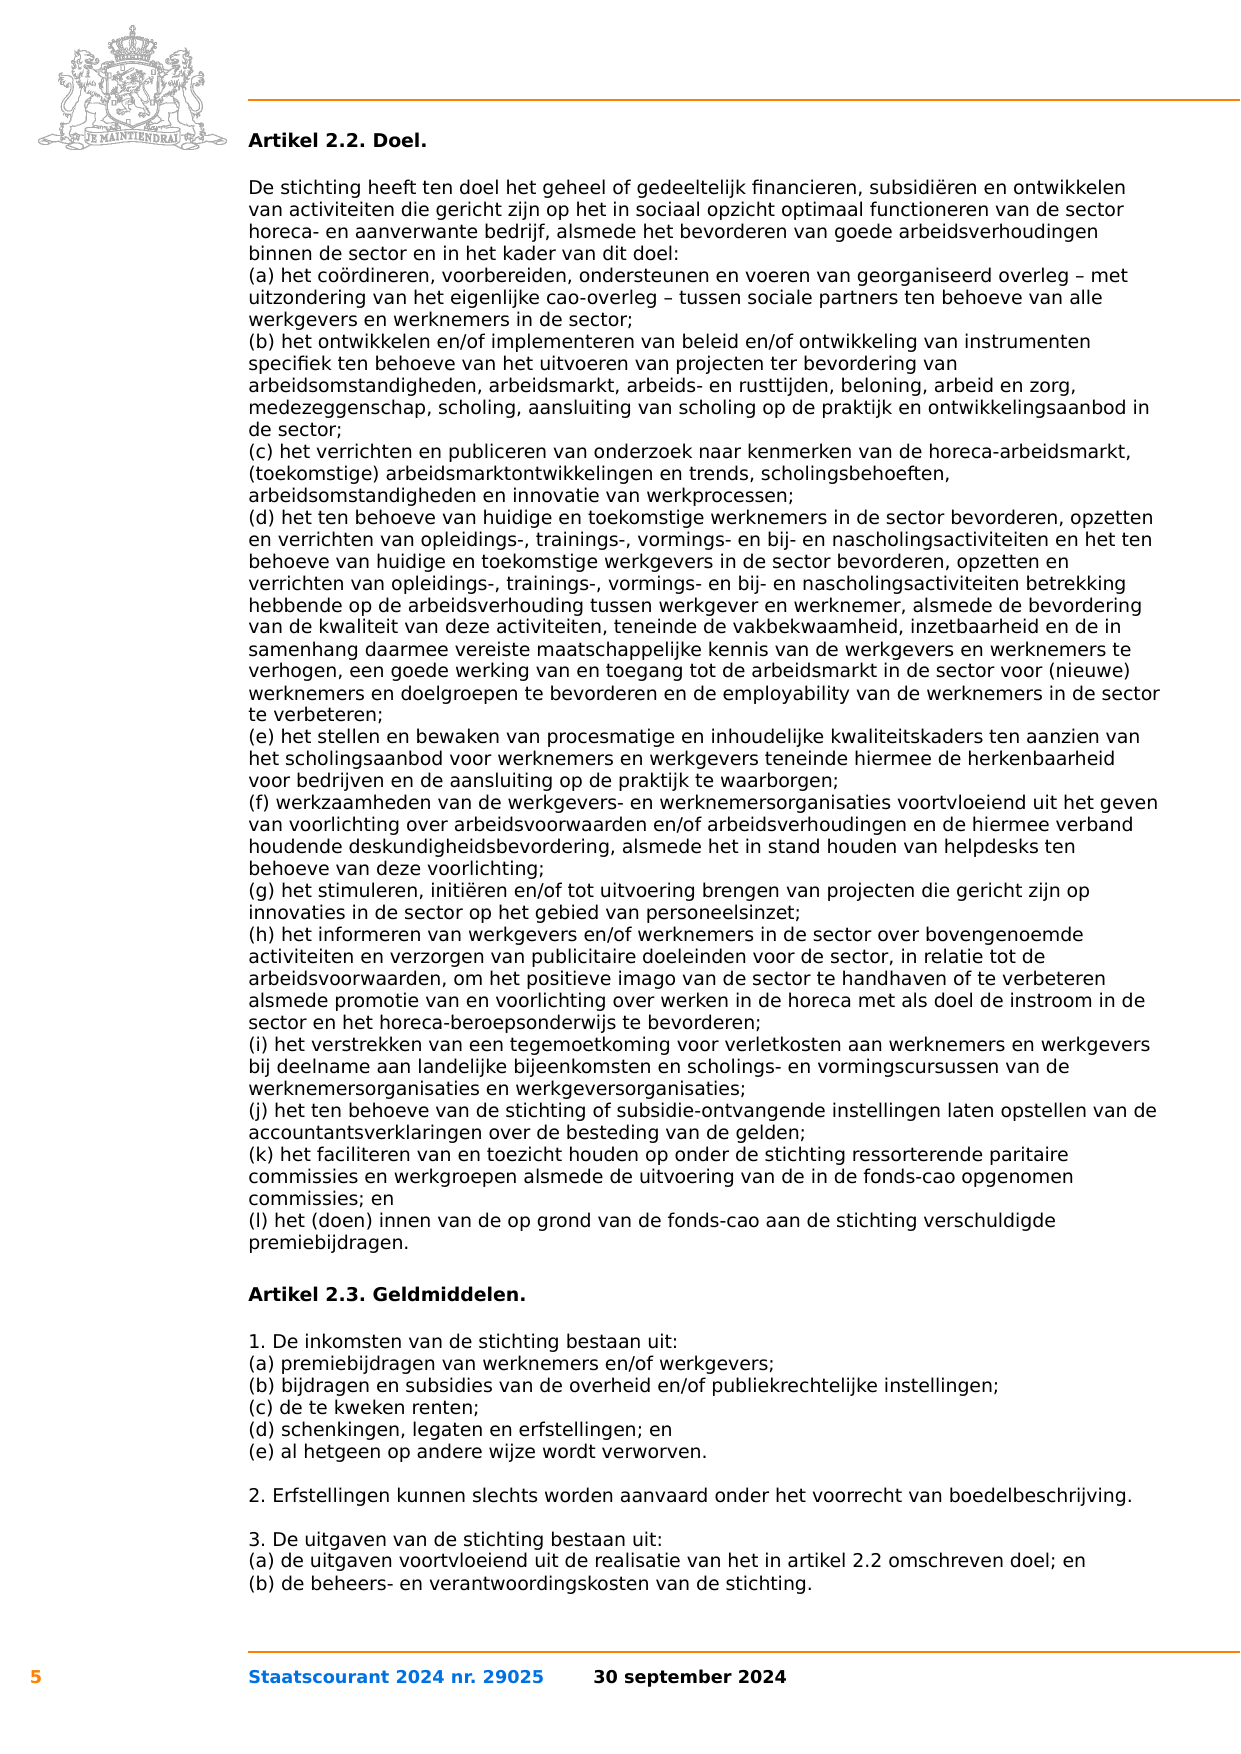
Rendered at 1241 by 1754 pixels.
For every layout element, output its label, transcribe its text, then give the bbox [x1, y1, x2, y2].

text (e) al hetgeen op andere wijze wordt verworven. [248, 1441, 1163, 1463]
picture [38, 25, 227, 150]
text (c) de te kweken renten; [248, 1397, 1163, 1419]
text (b) het ontwikkelen en/of implementeren van beleid en/of ontwikkeling van instrumenten specifiek ten behoeve van het uitvoeren van projecten ter bevordering van arbeidsomstandigheden, arbeidsmarkt, arbeids- en rusttijden, beloning, arbeid en zorg, medezeggenschap, scholing, aansluiting van scholing op de praktijk en ontwikkelingsaanbod in de sector; [248, 331, 1163, 441]
text De stichting heeft ten doel het geheel of gedeeltelijk financieren, subsidiëren en ontwikkelen van activiteiten die gericht zijn op het in sociaal opzicht optimaal functioneren van de sector horeca- en aanverwante bedrijf, alsmede het bevorderen van goede arbeidsverhoudingen binnen de sector en in het kader van dit doel: [248, 177, 1163, 265]
subtitle Artikel 2.3. Geldmiddelen. [248, 1284, 1163, 1306]
text 2. Erfstellingen kunnen slechts worden aanvaard onder het voorrecht van boedelbeschrijving. [248, 1484, 1163, 1507]
text (b) de beheers- en verantwoordingskosten van de stichting. [248, 1572, 1163, 1594]
text (b) bijdragen en subsidies van de overheid en/of publiekrechtelijke instellingen; [248, 1375, 1163, 1397]
text 1. De inkomsten van de stichting bestaan uit: [248, 1331, 1163, 1353]
text (i) het verstrekken van een tegemoetkoming voor verletkosten aan werknemers en werkgevers bij deelname aan landelijke bijeenkomsten en scholings- en vormingscursussen van de werknemersorganisaties en werkgeversorganisaties; [248, 1034, 1163, 1100]
subtitle Artikel 2.2. Doel. [248, 130, 1163, 152]
text (f) werkzaamheden van de werkgevers- en werknemersorganisaties voortvloeiend uit het geven van voorlichting over arbeidsvoorwaarden en/of arbeidsverhoudingen en de hiermee verband houdende deskundigheidsbevordering, alsmede het in stand houden van helpdesks ten behoeve van deze voorlichting; [248, 792, 1163, 880]
text (g) het stimuleren, initiëren en/of tot uitvoering brengen van projecten die gericht zijn op innovaties in de sector op het gebied van personeelsinzet; [248, 880, 1163, 924]
text (a) de uitgaven voortvloeiend uit de realisatie van het in artikel 2.2 omschreven doel; en [248, 1550, 1163, 1572]
text (d) het ten behoeve van huidige en toekomstige werknemers in de sector bevorderen, opzetten en verrichten van opleidings-, trainings-, vormings- en bij- en nascholingsactiviteiten en het ten behoeve van huidige en toekomstige werkgevers in de sector bevorderen, opzetten en verrichten van opleidings-, trainings-, vormings- en bij- en nascholingsactiviteiten betrekking hebbende op de arbeidsverhouding tussen werkgever en werknemer, alsmede de bevordering van de kwaliteit van deze activiteiten, teneinde de vakbekwaamheid, inzetbaarheid en de in samenhang daarmee vereiste maatschappelijke kennis van de werkgevers en werknemers te verhogen, een goede werking van en toegang tot de arbeidsmarkt in de sector voor (nieuwe) werknemers en doelgroepen te bevorderen en de employability van de werknemers in de sector te verbeteren; [248, 507, 1163, 726]
text (c) het verrichten en publiceren van onderzoek naar kenmerken van de horeca-arbeidsmarkt, (toekomstige) arbeidsmarktontwikkelingen en trends, scholingsbehoeften, arbeidsomstandigheden en innovatie van werkprocessen; [248, 441, 1163, 507]
text (a) premiebijdragen van werknemers en/of werkgevers; [248, 1353, 1163, 1375]
text (k) het faciliteren van en toezicht houden op onder de stichting ressorterende paritaire commissies en werkgroepen alsmede de uitvoering van de in de fonds-cao opgenomen commissies; en [248, 1144, 1163, 1210]
text (h) het informeren van werkgevers en/of werknemers in de sector over bovengenoemde activiteiten en verzorgen van publicitaire doeleinden voor de sector, in relatie tot de arbeidsvoorwaarden, om het positieve imago van de sector te handhaven of te verbeteren alsmede promotie van en voorlichting over werken in de horeca met als doel de instroom in de sector en het horeca-beroepsonderwijs te bevorderen; [248, 924, 1163, 1034]
text (d) schenkingen, legaten en erfstellingen; en [248, 1419, 1163, 1441]
text (e) het stellen en bewaken van procesmatige en inhoudelijke kwaliteitskaders ten aanzien van het scholingsaanbod voor werknemers en werkgevers teneinde hiermee de herkenbaarheid voor bedrijven en de aansluiting op de praktijk te waarborgen; [248, 726, 1163, 792]
text 3. De uitgaven van de stichting bestaan uit: [248, 1528, 1163, 1550]
text (j) het ten behoeve van de stichting of subsidie-ontvangende instellingen laten opstellen van de accountantsverklaringen over de besteding van de gelden; [248, 1100, 1163, 1144]
text (l) het (doen) innen van de op grond van de fonds-cao aan de stichting verschuldigde premiebijdragen. [248, 1210, 1163, 1254]
text (a) het coördineren, voorbereiden, ondersteunen en voeren van georganiseerd overleg – met uitzondering van het eigenlijke cao-overleg – tussen sociale partners ten behoeve van alle werkgevers en werknemers in de sector; [248, 265, 1163, 331]
